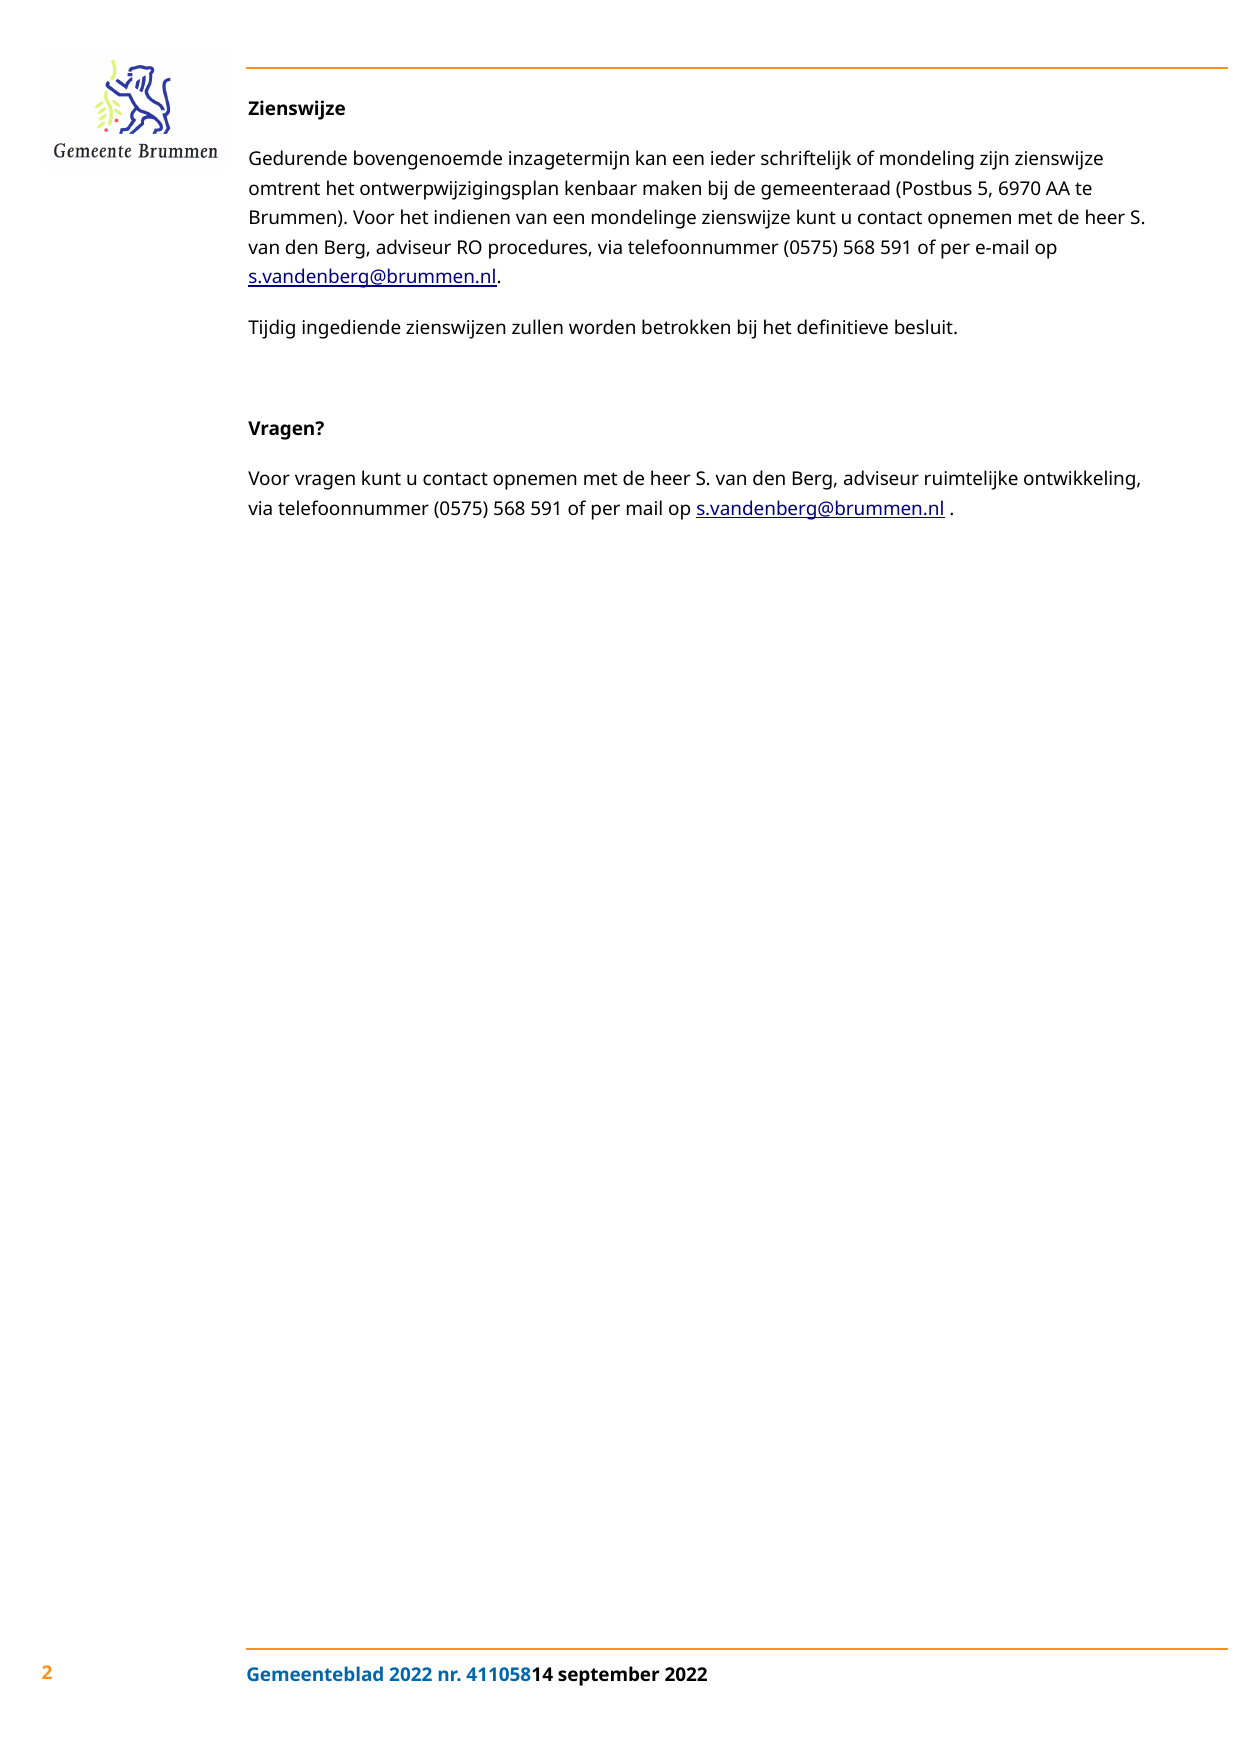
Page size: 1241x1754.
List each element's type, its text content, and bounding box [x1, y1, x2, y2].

text Zienswijze [248, 95, 1152, 121]
text Vragen? [248, 415, 1152, 441]
text Tijdig ingediende zienswijzen zullen worden betrokken bij het definitieve besluit. [248, 314, 1152, 340]
picture [41, 47, 231, 172]
text Gedurende bovengenoemde inzagetermijn kan een ieder schriftelijk of mondeling zijn zienswijze omtrent het ontwerpwijzigingsplan kenbaar maken bij de gemeenteraad (Postbus 5, 6970 AA te Brummen). Voor het indienen van een mondelinge zienswijze kunt u contact opnemen met de heer S. van den Berg, adviseur RO procedures, via telefoonnummer (0575) 568 591 of per e-mail op s.vandenberg@brummen.nl. [248, 145, 1152, 289]
text Voor vragen kunt u contact opnemen met de heer S. van den Berg, adviseur ruimtelijke ontwikkeling, via telefoonnummer (0575) 568 591 of per mail op s.vandenberg@brummen.nl . [248, 465, 1152, 521]
